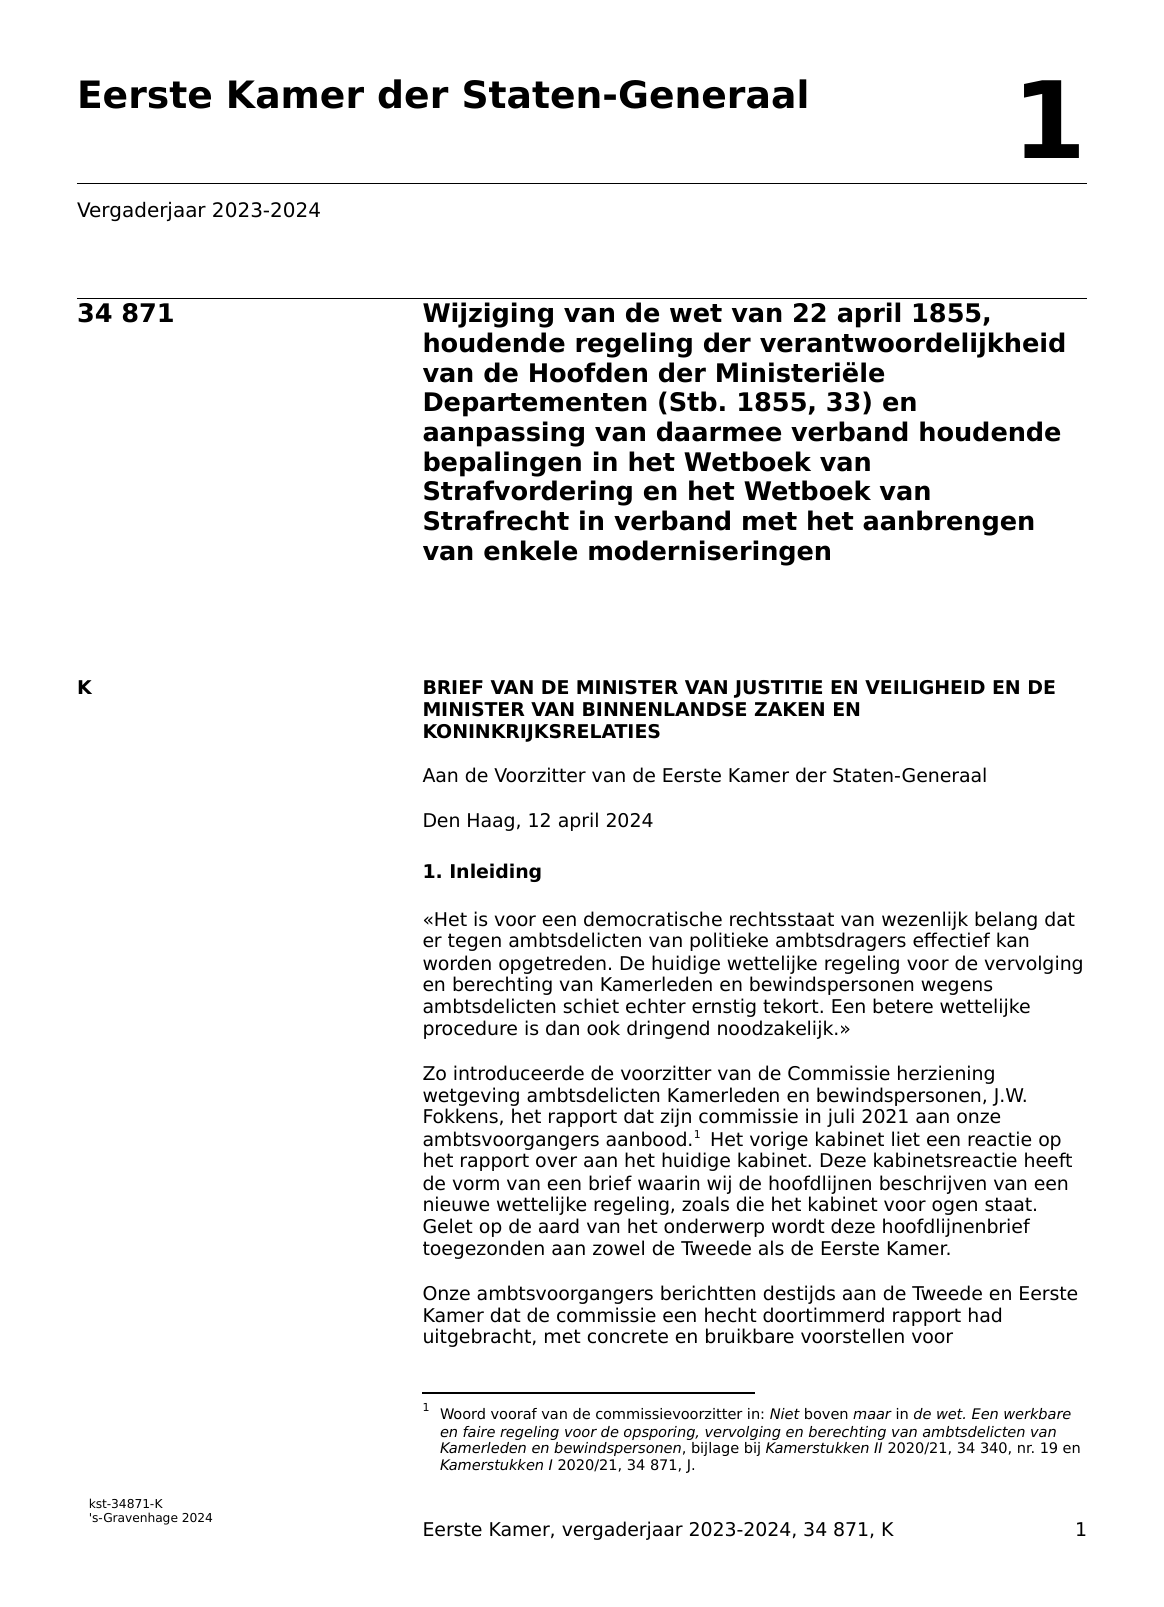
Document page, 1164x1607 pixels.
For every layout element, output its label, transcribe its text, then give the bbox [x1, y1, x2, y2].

text Onze ambtsvoorgangers berichtten destijds aan de Tweede en Eerste Kamer dat de commissie een hecht doortimmerd rapport had uitgebracht, met concrete en bruikbare voorstellen voor [422, 1282, 1087, 1348]
text kst-34871-K [88, 1497, 323, 1511]
text Zo introduceerde de voorzitter van de Commissie herziening wetgeving ambtsdelicten Kamerleden en bewindspersonen, J.W. Fokkens, het rapport dat zijn commissie in juli 2021 aan onze ambtsvoorgangers aanbood. Het vorige kabinet liet een reactie op het rapport over aan het huidige kabinet. Deze kabinetsreactie heeft de vorm van een brief waarin wij de hoofdlijnen beschrijven van een nieuwe wettelijke regeling, zoals die het kabinet voor ogen staat. Gelet op de aard van het onderwerp wordt deze hoofdlijnenbrief toegezonden aan zowel de Tweede als de Eerste Kamer. [422, 1062, 1087, 1260]
text Woord vooraf van de commissievoorzitter in: Niet boven maar in de wet. Een werkbare en faire regeling voor de opsporing, vervolging en berechting van ambtsdelicten van Kamerleden en bewindspersonen, bijlage bij Kamerstukken II 2020/21, 34 340, nr. 19 en Kamerstukken I 2020/21, 34 871, J. [422, 1402, 1087, 1474]
text «Het is voor een democratische rechtsstaat van wezenlijk belang dat er tegen ambtsdelicten van politieke ambtsdragers effectief kan worden opgetreden. De huidige wettelijke regeling voor de vervolging en berechting van Kamerleden en bewindspersonen wegens ambtsdelicten schiet echter ernstig tekort. Een betere wettelijke procedure is dan ook dringend noodzakelijk.» [422, 908, 1087, 1040]
subtitle K BRIEF VAN DE MINISTER VAN JUSTITIE EN VEILIGHEID EN DE MINISTER VAN BINNENLANDSE ZAKEN EN KONINKRIJKSRELATIES [77, 677, 1087, 743]
subtitle 1. Inleiding [422, 861, 1087, 883]
table_header 1 [886, 59, 1087, 183]
subtitle 34 871 Wijziging van de wet van 22 april 1855, houdende regeling der verantwoordelijkheid van de Hoofden der Ministeriële Departementen (Stb. 1855, 33) en aanpassing van daarmee verband houdende bepalingen in het Wetboek van Strafvordering en het Wetboek van Strafrecht in verband met het aanbrengen van enkele moderniseringen [77, 299, 1087, 566]
text 's-Gravenhage 2024 [88, 1511, 323, 1525]
table_cell Vergaderjaar 2023-2024 [77, 184, 1087, 298]
text Aan de Voorzitter van de Eerste Kamer der Staten-Generaal [422, 765, 1087, 787]
text Den Haag, 12 april 2024 [422, 809, 1087, 831]
table_header Eerste Kamer der Staten-Generaal [77, 59, 886, 183]
